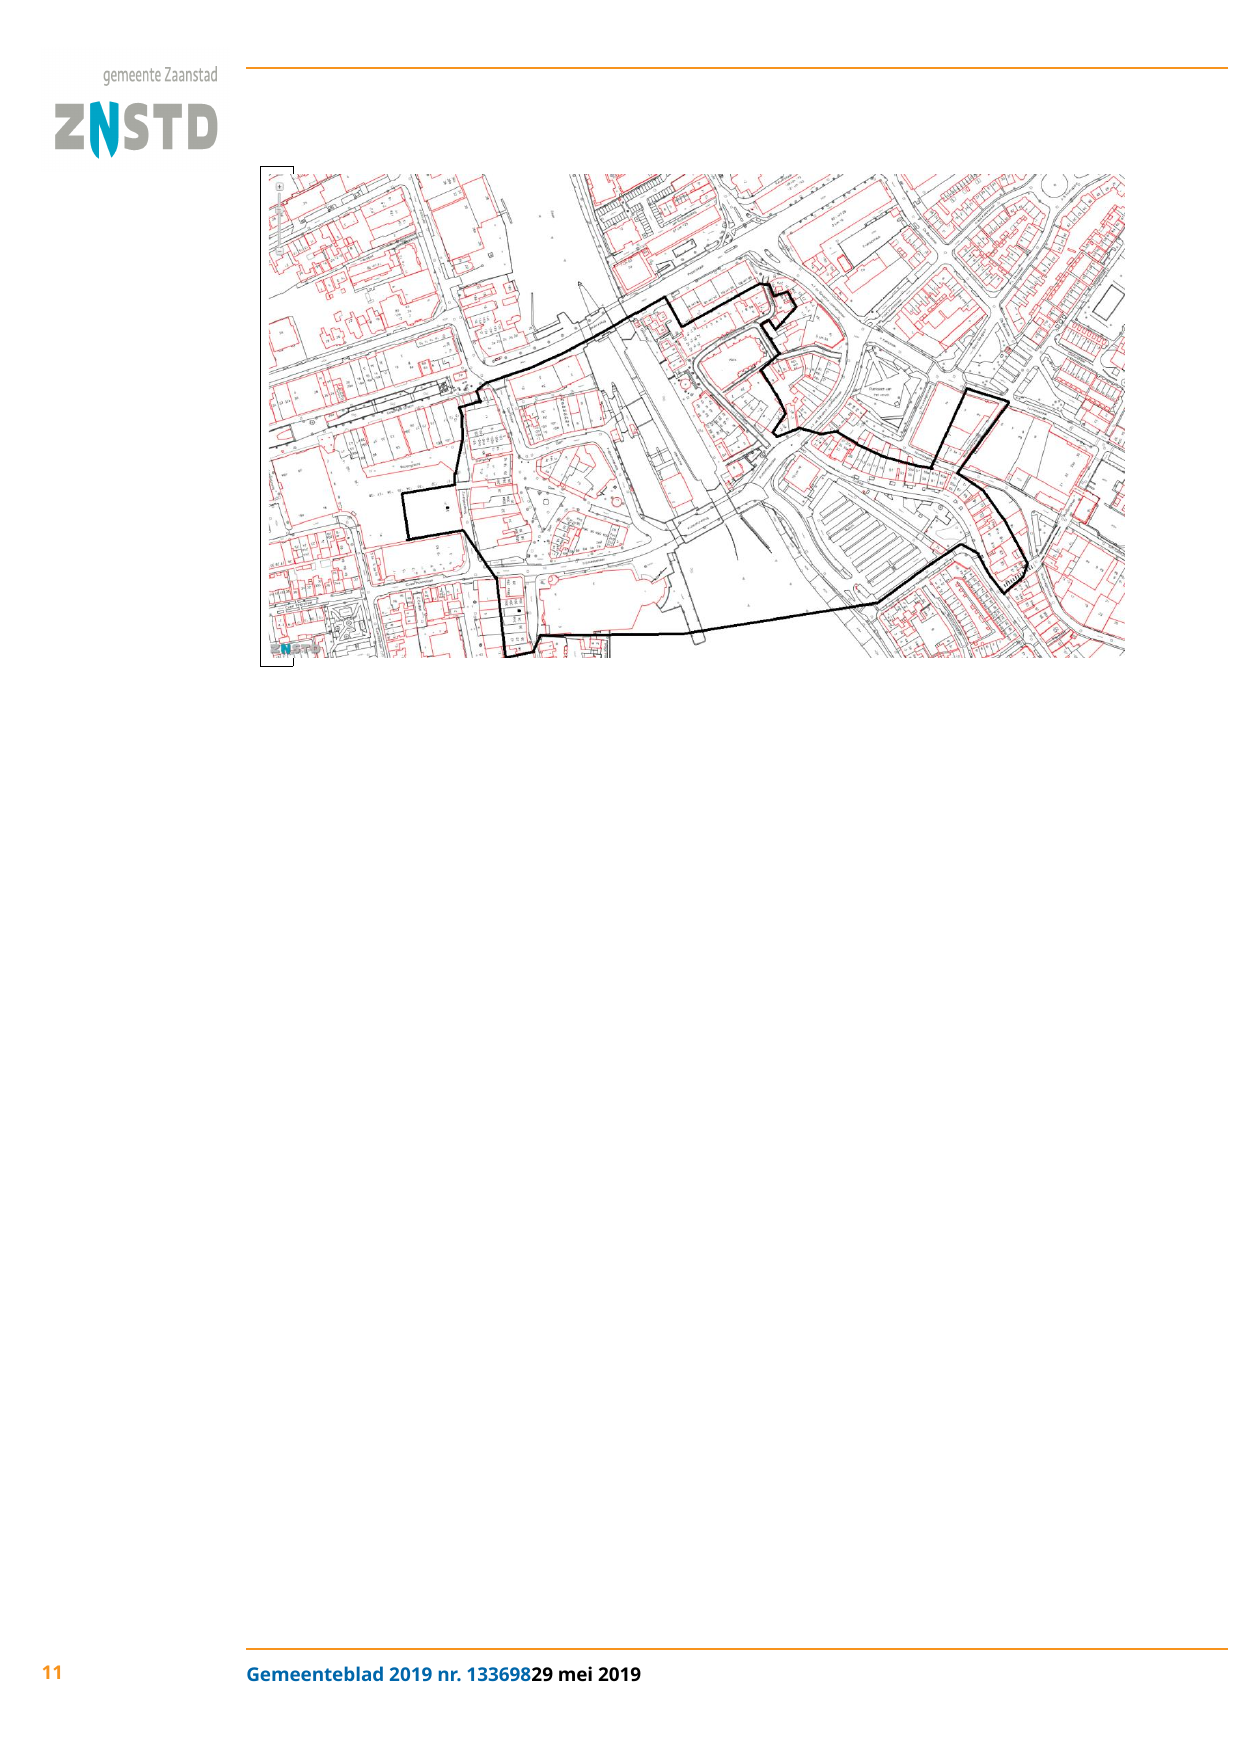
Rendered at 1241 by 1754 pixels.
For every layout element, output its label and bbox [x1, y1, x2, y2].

picture [41, 47, 231, 172]
picture [268, 174, 1125, 658]
